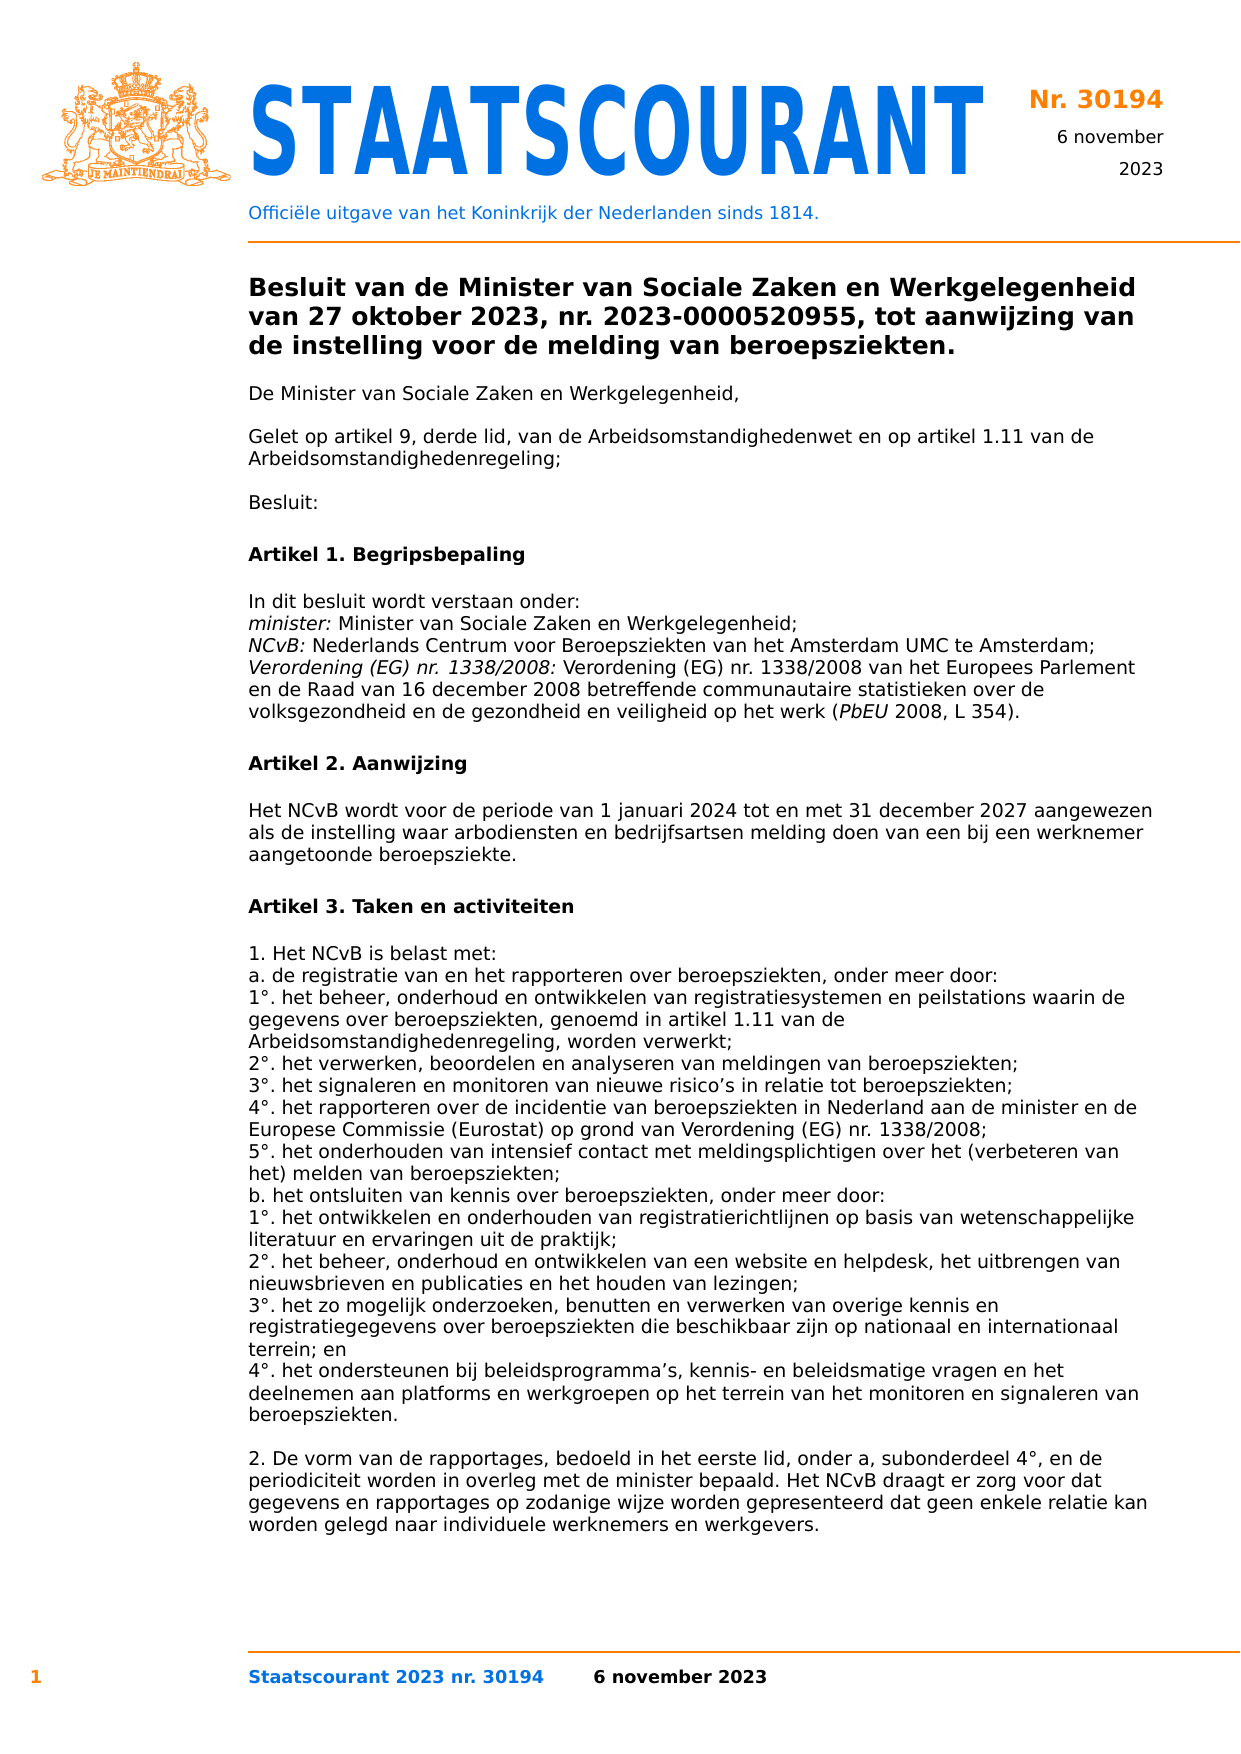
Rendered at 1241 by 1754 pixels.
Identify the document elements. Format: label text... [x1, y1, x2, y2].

table_cell 6 november [998, 121, 1240, 153]
text 2. De vorm van de rapportages, bedoeld in het eerste lid, onder a, subonderdeel 4°, en de periodiciteit worden in overleg met de minister bepaald. Het NCvB draagt er zorg voor dat gegevens en rapportages op zodanige wijze worden gepresenteerd dat geen enkele relatie kan worden gelegd naar individuele werknemers en werkgevers. [248, 1448, 1163, 1536]
text In dit besluit wordt verstaan onder: [248, 591, 1163, 613]
text 4°. het ondersteunen bij beleidsprogramma’s, kennis- en beleidsmatige vragen en het deelnemen aan platforms en werkgroepen op het terrein van het monitoren en signaleren van beroepsziekten. [248, 1360, 1163, 1426]
table_cell Officiële uitgave van het Koninkrijk der Nederlanden sinds 1814. [248, 203, 1240, 241]
subtitle Besluit van de Minister van Sociale Zaken en Werkgelegenheid van 27 oktober 2023, nr. 2023-0000520955, tot aanwijzing van de instelling voor de melding van beroepsziekten. [248, 273, 1163, 361]
text 4°. het rapporteren over de incidentie van beroepsziekten in Nederland aan de minister en de Europese Commissie (Eurostat) op grond van Verordening (EG) nr. 1338/2008; [248, 1097, 1163, 1141]
table_cell 2023 [998, 153, 1240, 203]
text Verordening (EG) nr. 1338/2008: Verordening (EG) nr. 1338/2008 van het Europees Parlement en de Raad van 16 december 2008 betreffende communautaire statistieken over de volksgezondheid en de gezondheid en veiligheid op het werk (PbEU 2008, L 354). [248, 657, 1163, 723]
text minister: Minister van Sociale Zaken en Werkgelegenheid; [248, 613, 1163, 635]
text 3°. het signaleren en monitoren van nieuwe risico’s in relatie tot beroepsziekten; [248, 1075, 1163, 1097]
text Besluit: [248, 492, 1163, 514]
text NCvB: Nederlands Centrum voor Beroepsziekten van het Amsterdam UMC te Amsterdam; [248, 635, 1163, 657]
table_header Nr. 30194 [998, 62, 1240, 121]
table_header [25, 62, 248, 241]
text 2°. het verwerken, beoordelen en analyseren van meldingen van beroepsziekten; [248, 1053, 1163, 1075]
text 1°. het beheer, onderhoud en ontwikkelen van registratiesystemen en peilstations waarin de gegevens over beroepsziekten, genoemd in artikel 1.11 van de Arbeidsomstandighedenregeling, worden verwerkt; [248, 987, 1163, 1053]
text a. de registratie van en het rapporteren over beroepsziekten, onder meer door: [248, 965, 1163, 987]
subtitle Artikel 3. Taken en activiteiten [248, 896, 1163, 918]
picture [41, 62, 231, 186]
text 1°. het ontwikkelen en onderhouden van registratierichtlijnen op basis van wetenschappelijke literatuur en ervaringen uit de praktijk; [248, 1207, 1163, 1251]
subtitle Artikel 1. Begripsbepaling [248, 544, 1163, 566]
table_header STAATSCOURANT [248, 62, 998, 203]
text Het NCvB wordt voor de periode van 1 januari 2024 tot en met 31 december 2027 aangewezen als de instelling waar arbodiensten en bedrijfsartsen melding doen van een bij een werknemer aangetoonde beroepsziekte. [248, 800, 1163, 866]
text Gelet op artikel 9, derde lid, van de Arbeidsomstandighedenwet en op artikel 1.11 van de Arbeidsomstandighedenregeling; [248, 426, 1163, 470]
subtitle Artikel 2. Aanwijzing [248, 753, 1163, 775]
text 3°. het zo mogelijk onderzoeken, benutten en verwerken van overige kennis en registratiegegevens over beroepsziekten die beschikbaar zijn op nationaal en internationaal terrein; en [248, 1294, 1163, 1360]
text De Minister van Sociale Zaken en Werkgelegenheid, [248, 382, 1163, 404]
text 1. Het NCvB is belast met: [248, 943, 1163, 965]
text 2°. het beheer, onderhoud en ontwikkelen van een website en helpdesk, het uitbrengen van nieuwsbrieven en publicaties en het houden van lezingen; [248, 1251, 1163, 1294]
text b. het ontsluiten van kennis over beroepsziekten, onder meer door: [248, 1184, 1163, 1207]
text 5°. het onderhouden van intensief contact met meldingsplichtigen over het (verbeteren van het) melden van beroepsziekten; [248, 1141, 1163, 1184]
